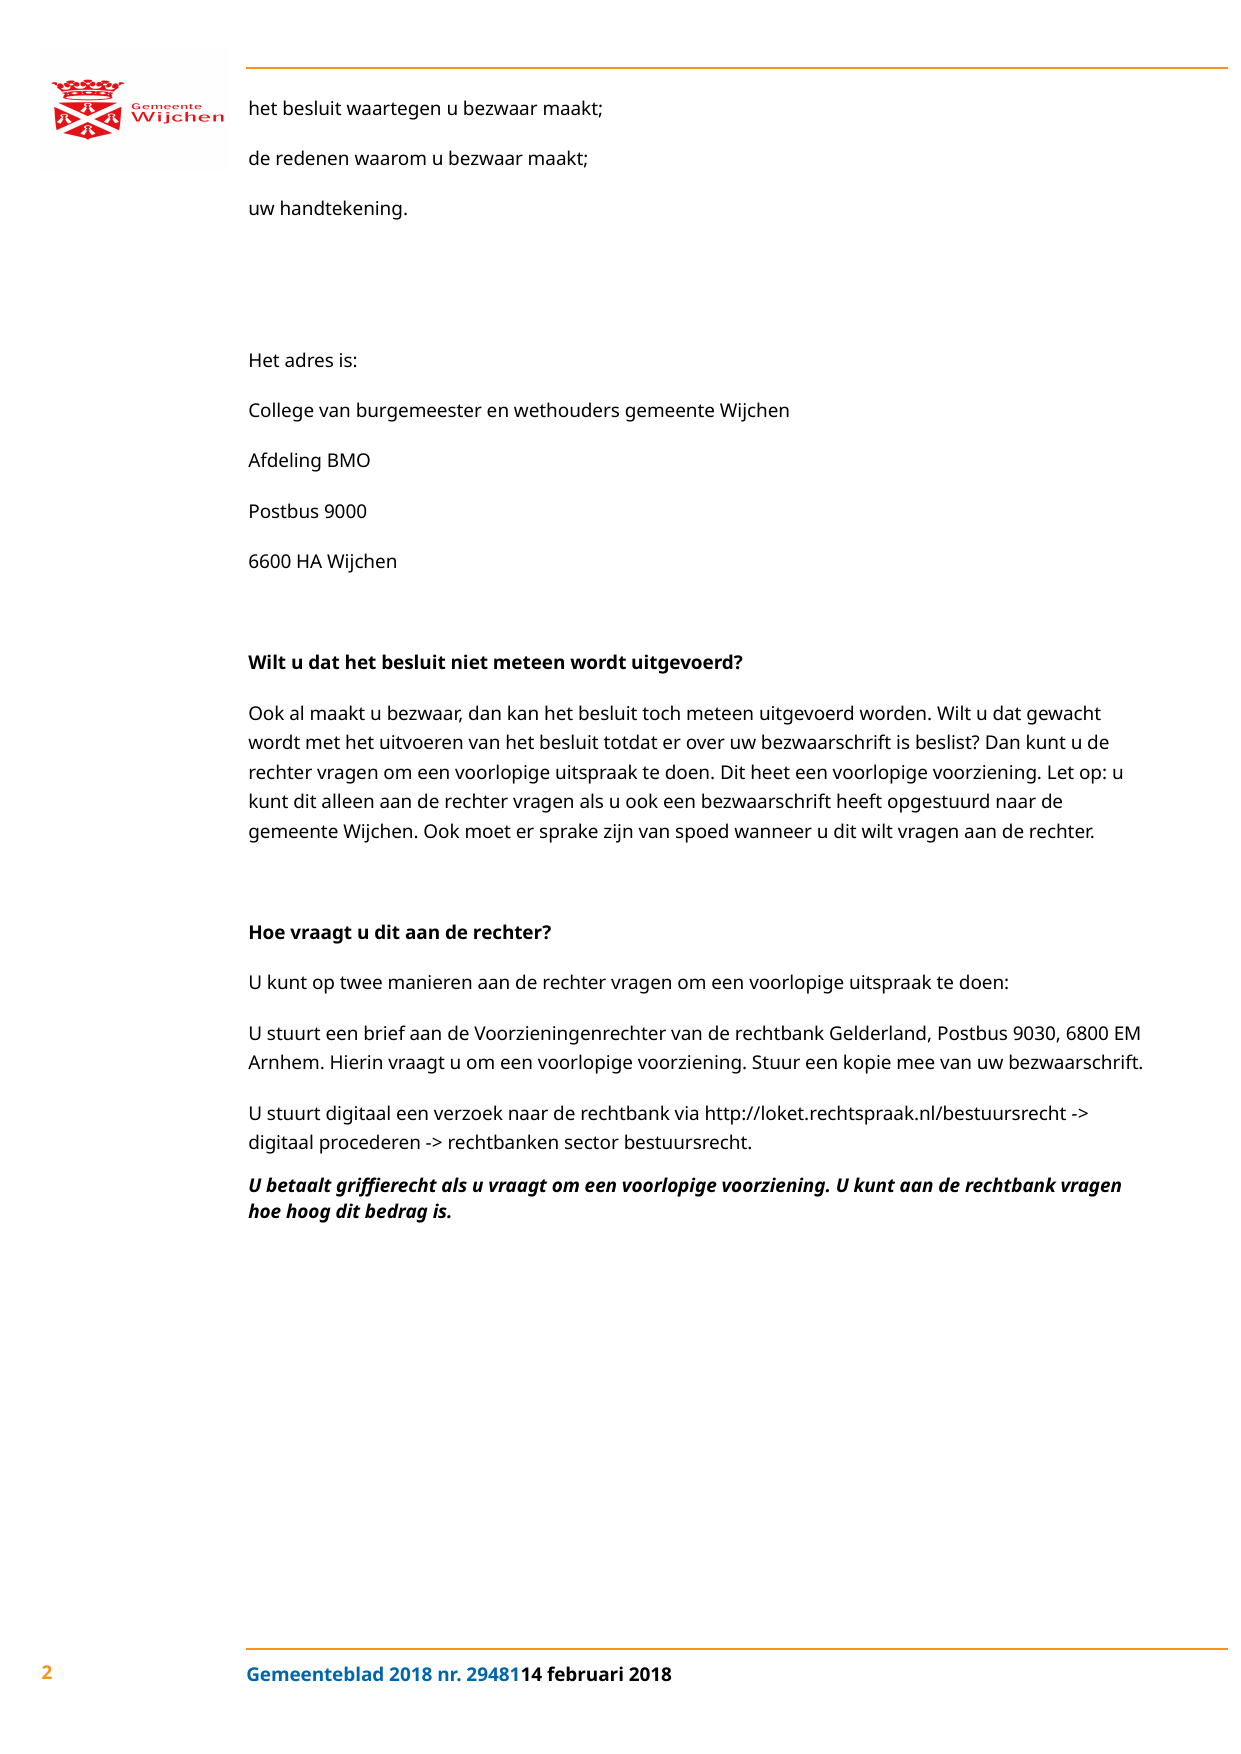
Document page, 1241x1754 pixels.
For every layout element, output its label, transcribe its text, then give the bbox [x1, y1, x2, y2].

text Postbus 9000 [248, 498, 1152, 524]
text de redenen waarom u bezwaar maakt; [248, 145, 1152, 171]
picture [41, 47, 231, 172]
text College van burgemeester en wethouders gemeente Wijchen [248, 397, 1152, 423]
text U stuurt een brief aan de Voorzieningenrechter van de rechtbank Gelderland, Postbus 9030, 6800 EM Arnhem. Hierin vraagt u om een voorlopige voorziening. Stuur een kopie mee van uw bezwaarschrift. [248, 1020, 1152, 1075]
text uw handtekening. [248, 196, 1152, 221]
text 6600 HA Wijchen [248, 548, 1152, 574]
text Ook al maakt u bezwaar, dan kan het besluit toch meteen uitgevoerd worden. Wilt u dat gewacht wordt met het uitvoeren van het besluit totdat er over uw bezwaarschrift is beslist? Dan kunt u de rechter vragen om een voorlopige uitspraak te doen. Dit heet een voorlopige voorziening. Let op: u kunt dit alleen aan de rechter vragen als u ook een bezwaarschrift heeft opgestuurd naar de gemeente Wijchen. Ook moet er sprake zijn van spoed wanneer u dit wilt vragen aan de rechter. [248, 700, 1152, 844]
text het besluit waartegen u bezwaar maakt; [248, 95, 1152, 121]
text Afdeling BMO [248, 448, 1152, 473]
text U kunt op twee manieren aan de rechter vragen om een voorlopige uitspraak te doen: [248, 969, 1152, 995]
text Het adres is: [248, 347, 1152, 373]
text Wilt u dat het besluit niet meteen wordt uitgevoerd? [248, 649, 1152, 675]
text U betaalt griffierecht als u vraagt om een voorlopige voorziening. U kunt aan de rechtbank vragen hoe hoog dit bedrag is. [248, 1172, 1152, 1224]
text U stuurt digitaal een verzoek naar de rechtbank via http://loket.rechtspraak.nl/bestuursrecht -> digitaal procederen -> rechtbanken sector bestuursrecht. [248, 1100, 1152, 1155]
text Hoe vraagt u dit aan de rechter? [248, 919, 1152, 945]
